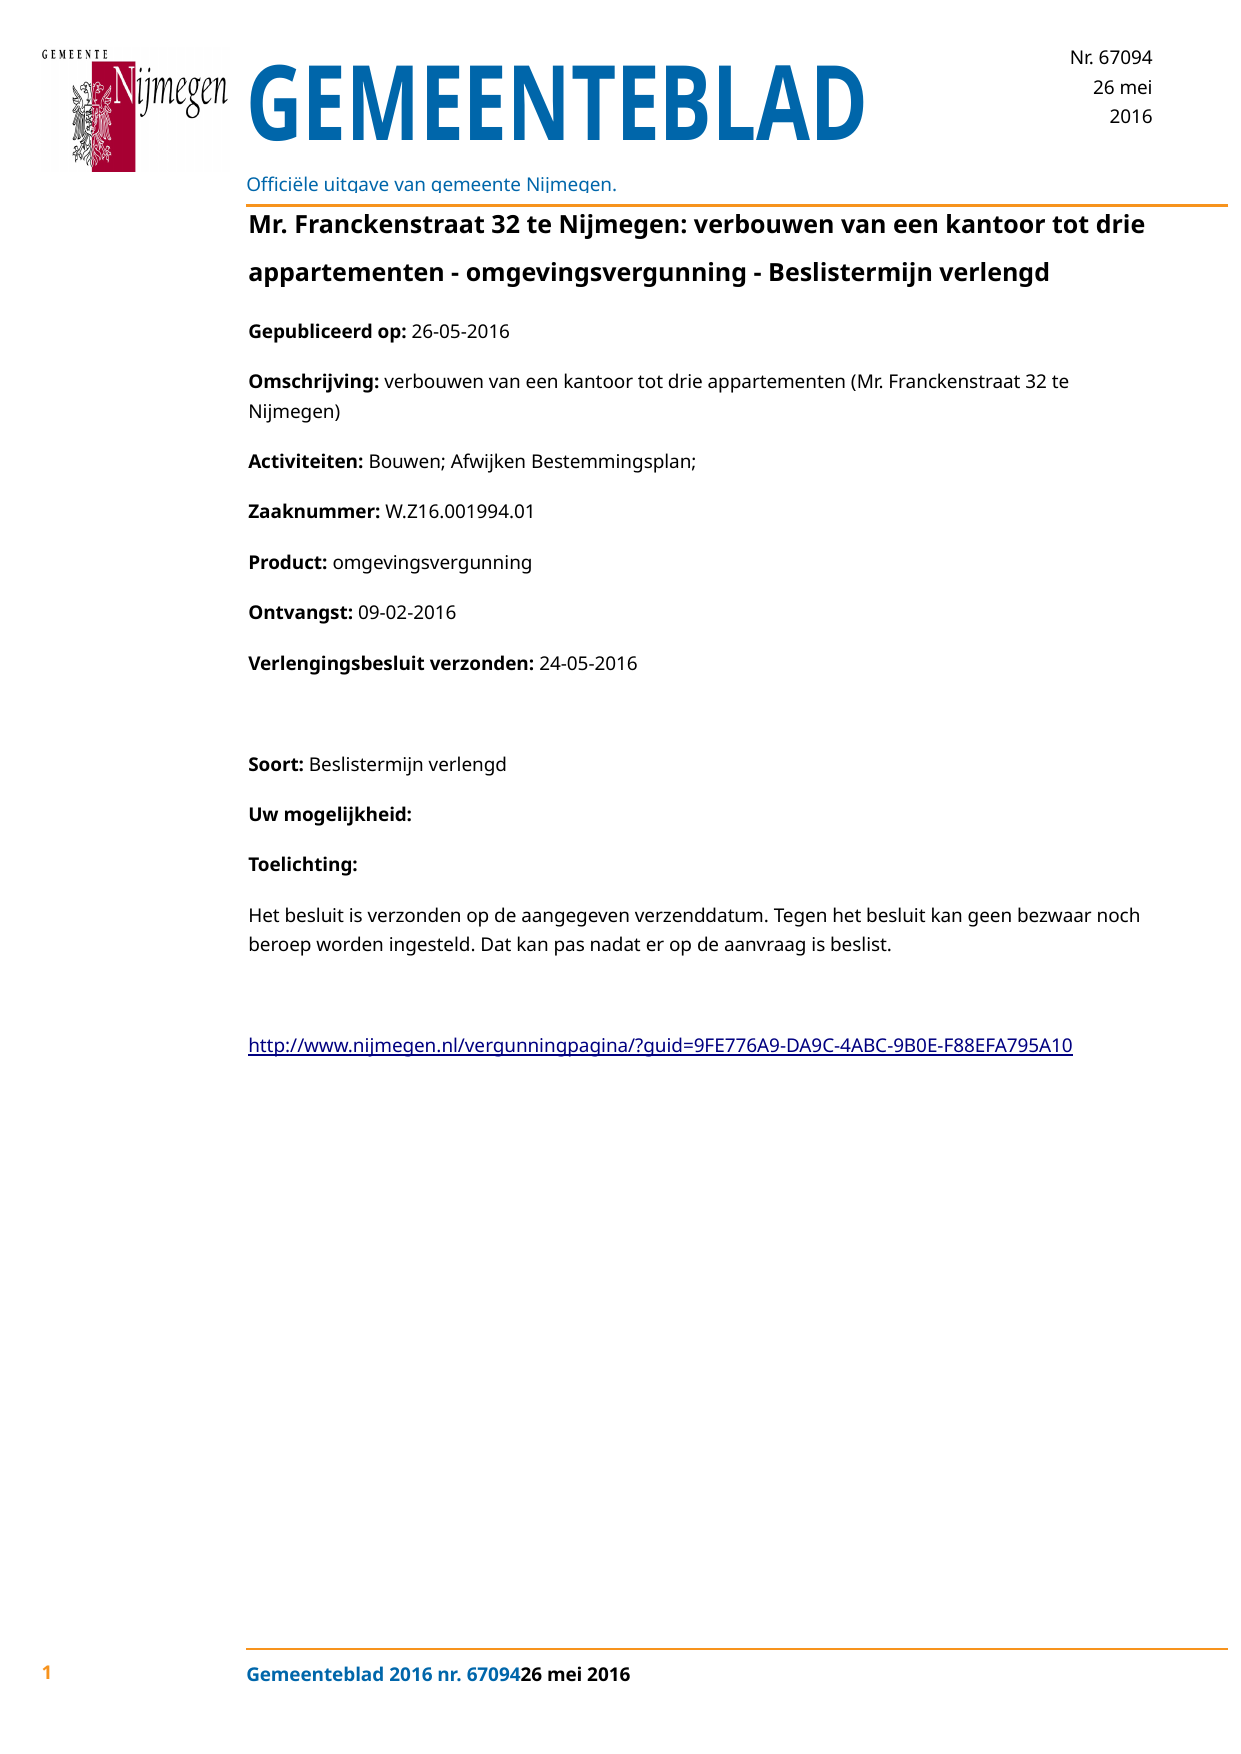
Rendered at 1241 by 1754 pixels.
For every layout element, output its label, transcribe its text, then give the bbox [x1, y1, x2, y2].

text Product: omgevingsvergunning [248, 549, 1152, 575]
text Verlengingsbesluit verzonden: 24-05-2016 [248, 650, 1152, 676]
text http://www.nijmegen.nl/vergunningpagina/?guid=9FE776A9-DA9C-4ABC-9B0E-F88EFA795A10 [248, 1032, 1152, 1058]
text Mr. Franckenstraat 32 te Nijmegen: verbouwen van een kantoor tot drie appartementen - omgevingsvergunning - Beslistermijn verlengd [248, 207, 1152, 288]
text Ontvangst: 09-02-2016 [248, 599, 1152, 625]
text Zaaknummer: W.Z16.001994.01 [248, 499, 1152, 524]
text Gepubliceerd op: 26-05-2016 [248, 318, 1152, 344]
text Toelichting: [248, 852, 1152, 877]
text Soort: Beslistermijn verlengd [248, 751, 1152, 777]
picture [41, 47, 231, 172]
text Omschrijving: verbouwen van een kantoor tot drie appartementen (Mr. Franckenstraat 32 te Nijmegen) [248, 368, 1152, 424]
text Activiteiten: Bouwen; Afwijken Bestemmingsplan; [248, 448, 1152, 474]
text Uw mogelijkheid: [248, 801, 1152, 827]
text Het besluit is verzonden op de aangegeven verzenddatum. Tegen het besluit kan geen bezwaar noch beroep worden ingesteld. Dat kan pas nadat er op de aanvraag is beslist. [248, 902, 1152, 957]
